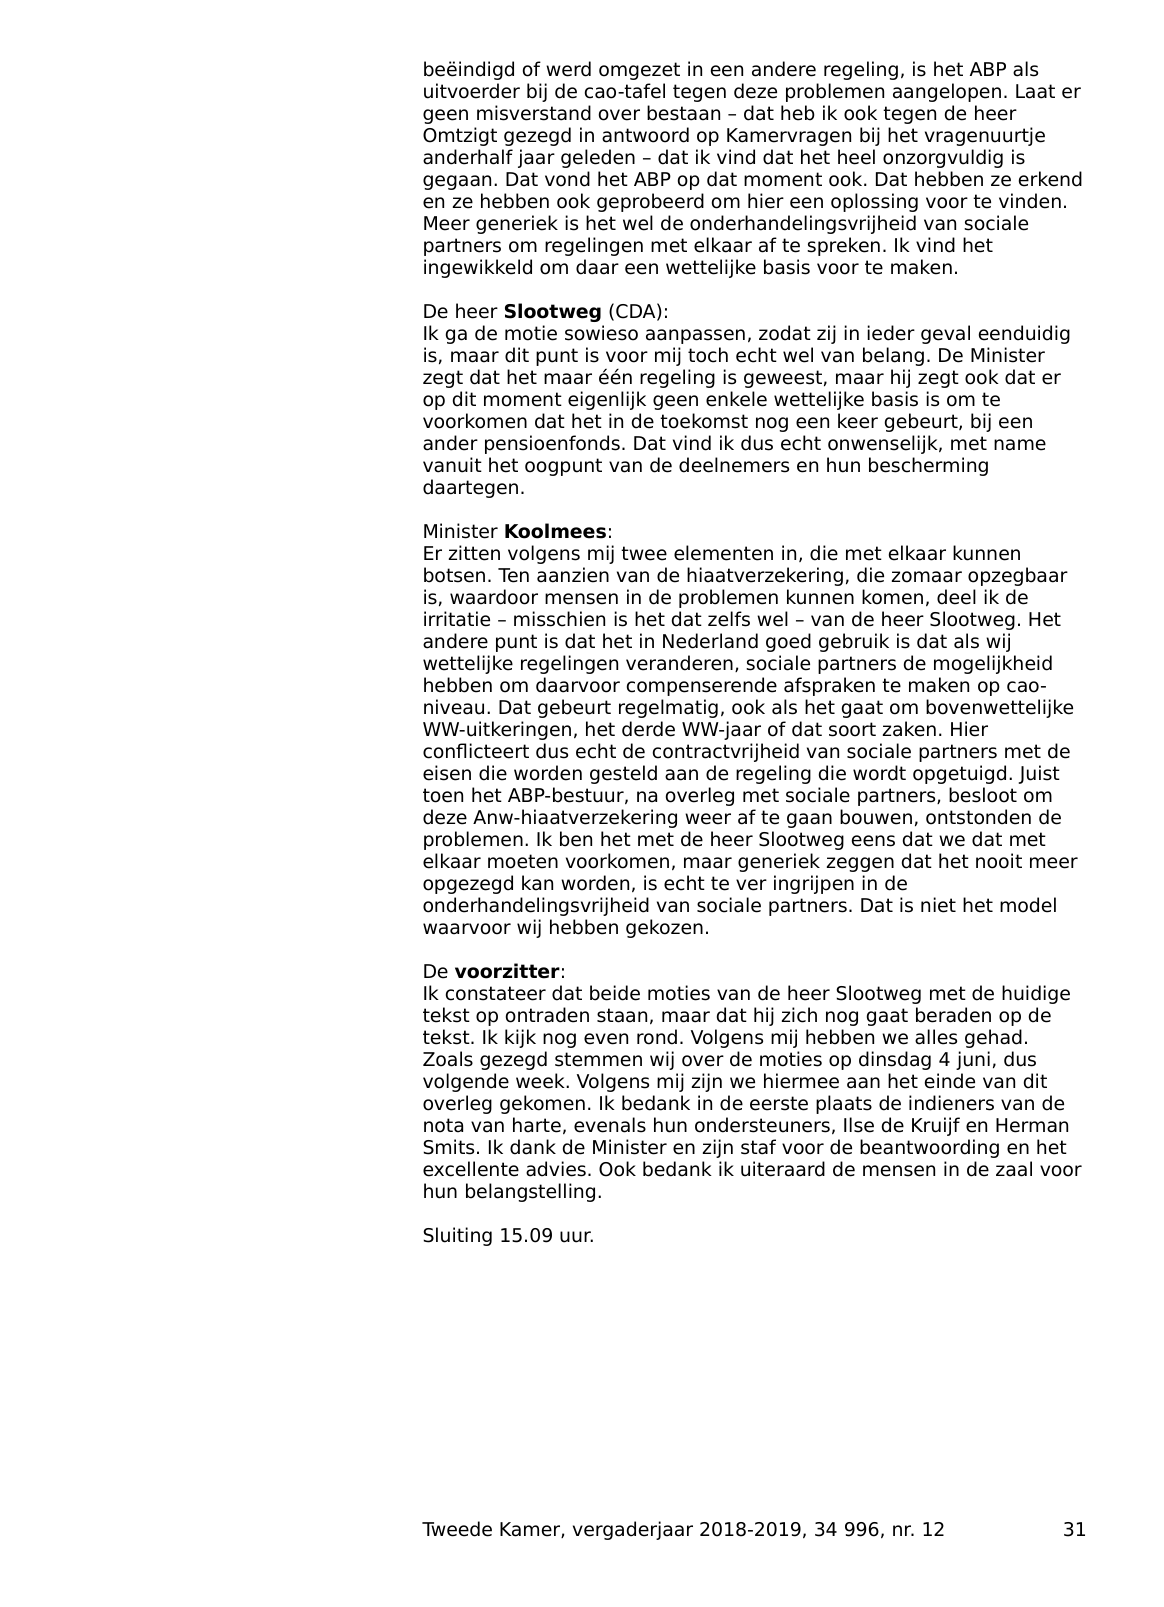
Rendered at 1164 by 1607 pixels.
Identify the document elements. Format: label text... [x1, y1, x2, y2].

text Ik ga de motie sowieso aanpassen, zodat zij in ieder geval eenduidig is, maar dit punt is voor mij toch echt wel van belang. De Minister zegt dat het maar één regeling is geweest, maar hij zegt ook dat er op dit moment eigenlijk geen enkele wettelijke basis is om te voorkomen dat het in de toekomst nog een keer gebeurt, bij een ander pensioenfonds. Dat vind ik dus echt onwenselijk, met name vanuit het oogpunt van de deelnemers en hun bescherming daartegen. [422, 323, 1087, 499]
text De heer Slootweg (CDA): [422, 301, 1087, 323]
text De voorzitter: [422, 961, 1087, 983]
text Ik constateer dat beide moties van de heer Slootweg met de huidige tekst op ontraden staan, maar dat hij zich nog gaat beraden op de tekst. Ik kijk nog even rond. Volgens mij hebben we alles gehad. [422, 983, 1087, 1049]
text Zoals gezegd stemmen wij over de moties op dinsdag 4 juni, dus volgende week. Volgens mij zijn we hiermee aan het einde van dit overleg gekomen. Ik bedank in de eerste plaats de indieners van de nota van harte, evenals hun ondersteuners, Ilse de Kruijf en Herman Smits. Ik dank de Minister en zijn staf voor de beantwoording en het excellente advies. Ook bedank ik uiteraard de mensen in de zaal voor hun belangstelling. [422, 1049, 1087, 1203]
text beëindigd of werd omgezet in een andere regeling, is het ABP als uitvoerder bij de cao-tafel tegen deze problemen aangelopen. Laat er geen misverstand over bestaan – dat heb ik ook tegen de heer Omtzigt gezegd in antwoord op Kamervragen bij het vragenuurtje anderhalf jaar geleden – dat ik vind dat het heel onzorgvuldig is gegaan. Dat vond het ABP op dat moment ook. Dat hebben ze erkend en ze hebben ook geprobeerd om hier een oplossing voor te vinden. Meer generiek is het wel de onderhandelingsvrijheid van sociale partners om regelingen met elkaar af te spreken. Ik vind het ingewikkeld om daar een wettelijke basis voor te maken. [422, 59, 1087, 279]
text Er zitten volgens mij twee elementen in, die met elkaar kunnen botsen. Ten aanzien van de hiaatverzekering, die zomaar opzegbaar is, waardoor mensen in de problemen kunnen komen, deel ik de irritatie – misschien is het dat zelfs wel – van de heer Slootweg. Het andere punt is dat het in Nederland goed gebruik is dat als wij wettelijke regelingen veranderen, sociale partners de mogelijkheid hebben om daarvoor compenserende afspraken te maken op cao-niveau. Dat gebeurt regelmatig, ook als het gaat om bovenwettelijke WW-uitkeringen, het derde WW-jaar of dat soort zaken. Hier conflicteert dus echt de contractvrijheid van sociale partners met de eisen die worden gesteld aan de regeling die wordt opgetuigd. Juist toen het ABP-bestuur, na overleg met sociale partners, besloot om deze Anw-hiaatverzekering weer af te gaan bouwen, ontstonden de problemen. Ik ben het met de heer Slootweg eens dat we dat met elkaar moeten voorkomen, maar generiek zeggen dat het nooit meer opgezegd kan worden, is echt te ver ingrijpen in de onderhandelingsvrijheid van sociale partners. Dat is niet het model waarvoor wij hebben gekozen. [422, 543, 1087, 939]
text Sluiting 15.09 uur. [422, 1225, 1087, 1247]
text Minister Koolmees: [422, 521, 1087, 543]
